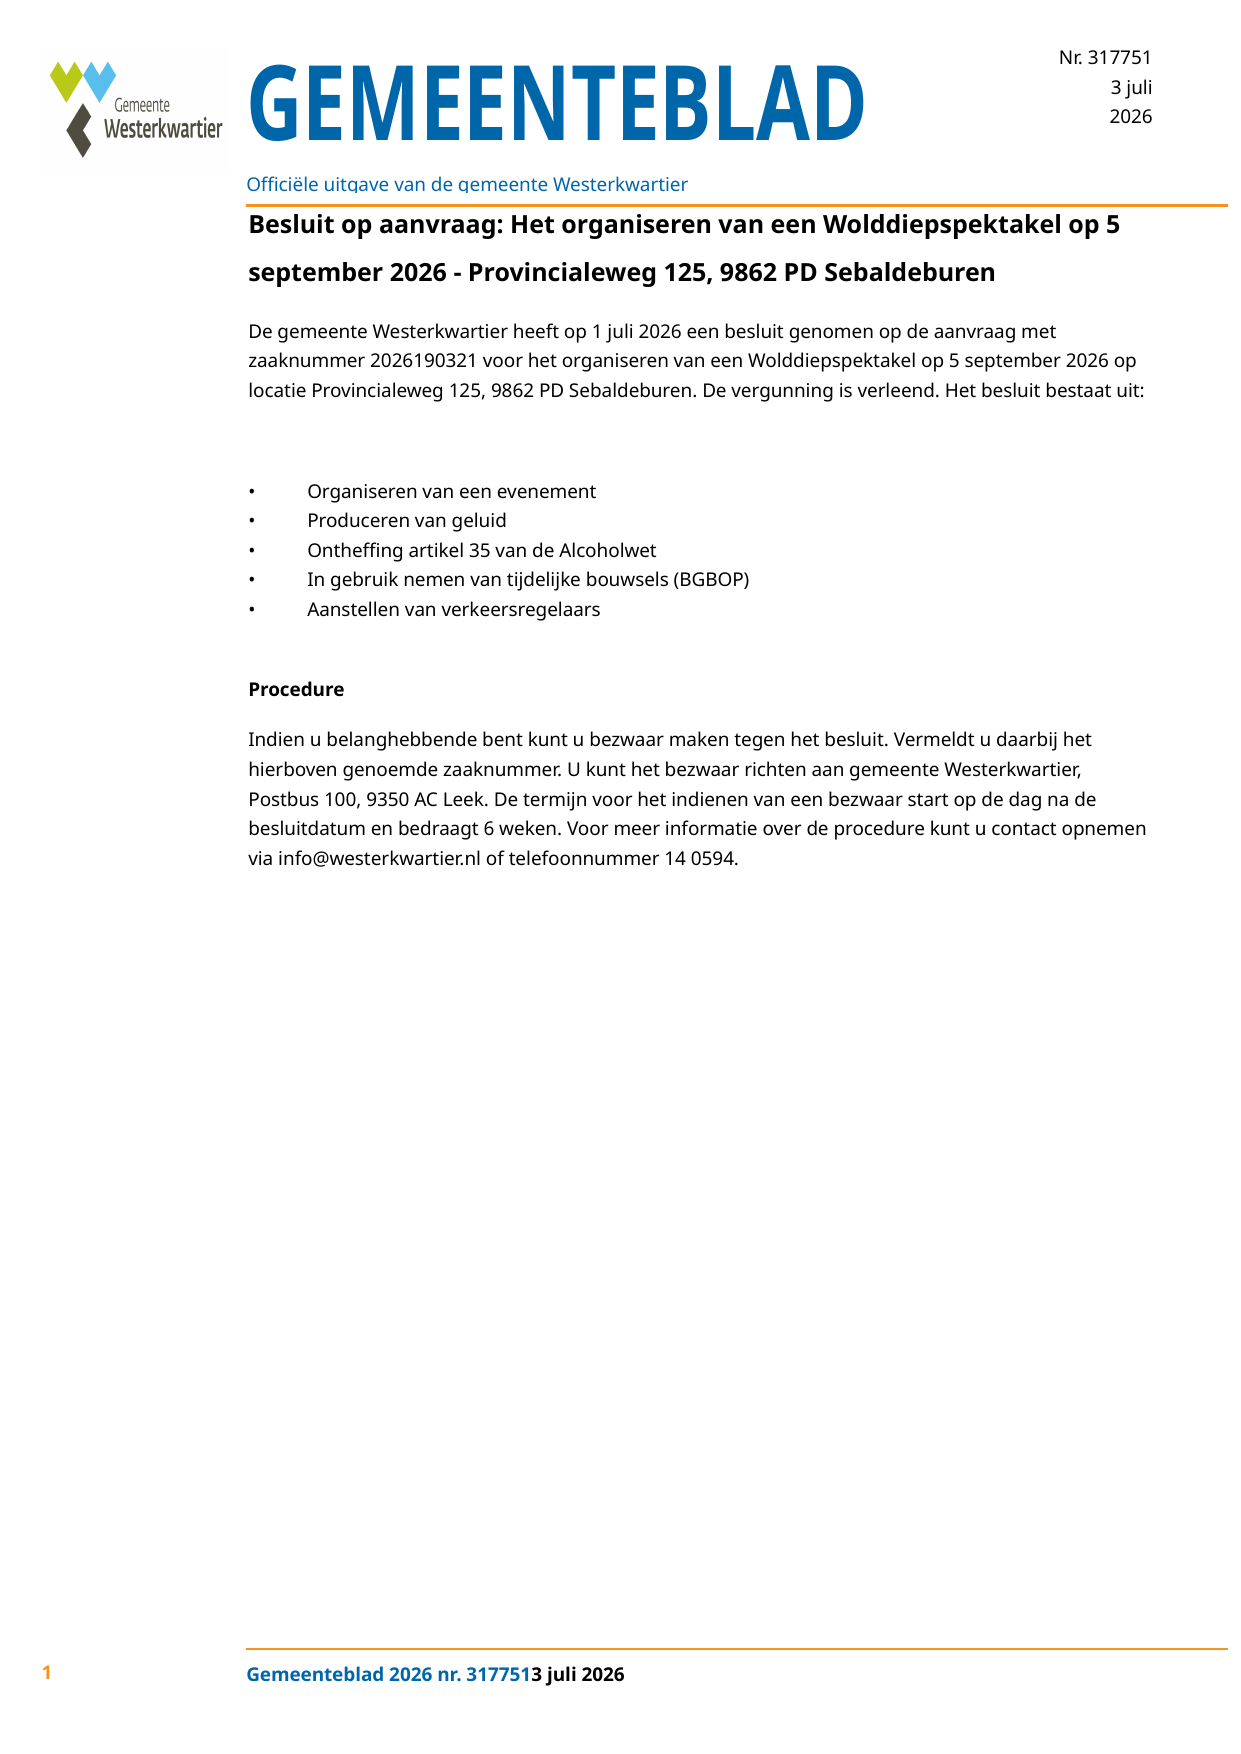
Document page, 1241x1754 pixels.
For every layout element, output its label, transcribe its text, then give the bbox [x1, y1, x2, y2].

list Ontheffing artikel 35 van de Alcoholwet [248, 537, 1152, 563]
text Indien u belanghebbende bent kunt u bezwaar maken tegen het besluit. Vermeldt u daarbij het hierboven genoemde zaaknummer. U kunt het bezwaar richten aan gemeente Westerkwartier, Postbus 100, 9350 AC Leek. De termijn voor het indienen van een bezwaar start op de dag na de besluitdatum en bedraagt 6 weken. Voor meer informatie over de procedure kunt u contact opnemen via info@westerkwartier.nl of telefoonnummer 14 0594. [248, 727, 1152, 871]
text De gemeente Westerkwartier heeft op 1 juli 2026 een besluit genomen op de aanvraag met zaaknummer 2026190321 voor het organiseren van een Wolddiepspektakel op 5 september 2026 op locatie Provincialeweg 125, 9862 PD Sebaldeburen. De vergunning is verleend. Het besluit bestaat uit: [248, 318, 1152, 403]
picture [41, 47, 231, 172]
list In gebruik nemen van tijdelijke bouwsels (BGBOP) [248, 567, 1152, 592]
list Aanstellen van verkeersregelaars [248, 596, 1152, 622]
list Produceren van geluid [248, 507, 1152, 533]
list Organiseren van een evenement [248, 478, 1152, 504]
text Procedure [248, 676, 1152, 702]
text Besluit op aanvraag: Het organiseren van een Wolddiepspektakel op 5 september 2026 - Provincialeweg 125, 9862 PD Sebaldeburen [248, 207, 1152, 288]
